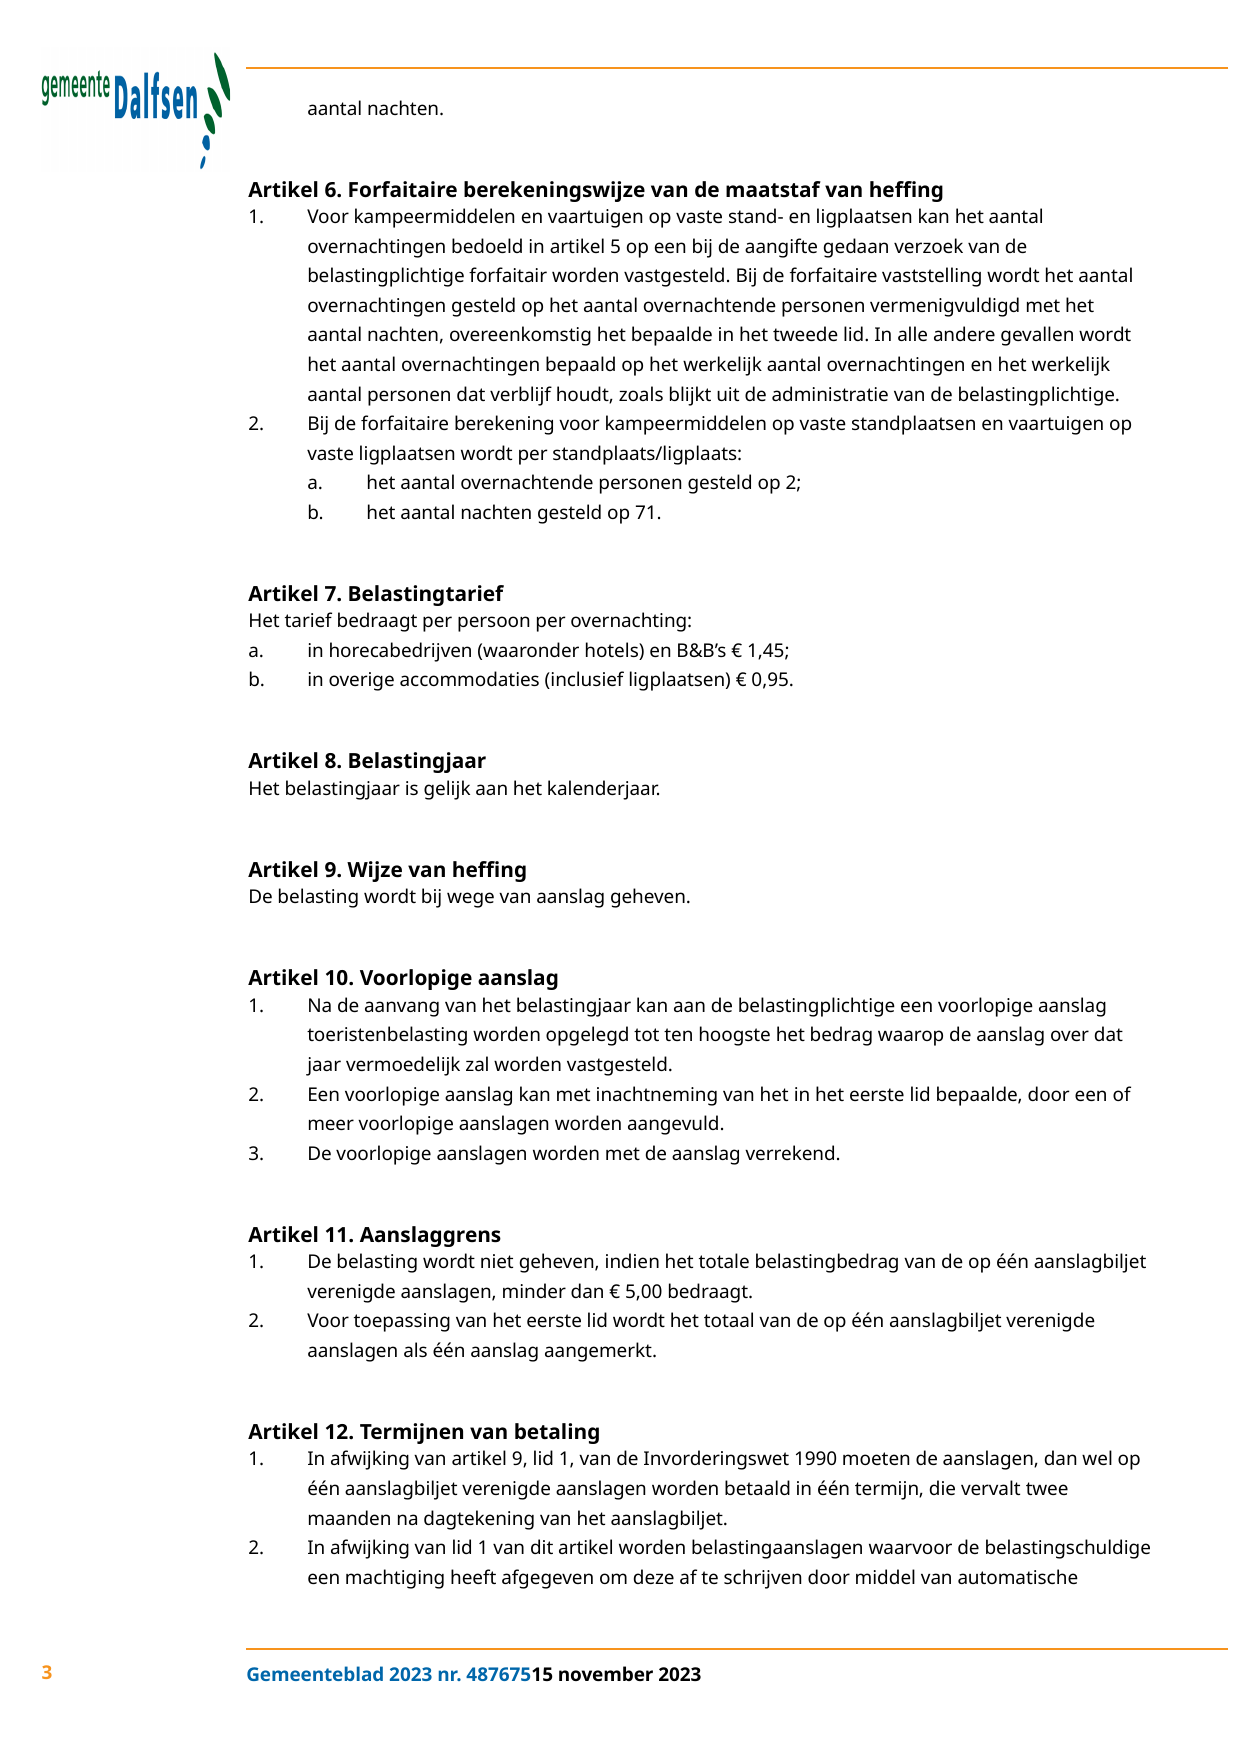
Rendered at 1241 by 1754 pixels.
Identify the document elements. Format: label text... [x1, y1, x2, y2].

list aantal nachten. [248, 95, 1152, 121]
text Artikel 10. Voorlopige aanslag [248, 963, 1152, 992]
list het aantal overnachtende personen gesteld op 2; [307, 469, 1152, 495]
list Voor toepassing van het eerste lid wordt het totaal van de op één aanslagbiljet verenigde aanslagen als één aanslag aangemerkt. [248, 1307, 1152, 1363]
list in horecabedrijven (waaronder hotels) en B&B’s € 1,45; [248, 637, 1152, 663]
list Een voorlopige aanslag kan met inachtneming van het in het eerste lid bepaalde, door een of meer voorlopige aanslagen worden aangevuld. [248, 1081, 1152, 1136]
text Artikel 6. Forfaitaire berekeningswijze van de maatstaf van heffing [248, 175, 1152, 203]
text Artikel 12. Termijnen van betaling [248, 1417, 1152, 1446]
text Het tarief bedraagt per persoon per overnachting: [248, 607, 1152, 633]
text Artikel 8. Belastingjaar [248, 747, 1152, 775]
list De belasting wordt niet geheven, indien het totale belastingbedrag van de op één aanslagbiljet verenigde aanslagen, minder dan € 5,00 bedraagt. [248, 1248, 1152, 1304]
text De belasting wordt bij wege van aanslag geheven. [248, 883, 1152, 909]
text Artikel 9. Wijze van heffing [248, 855, 1152, 883]
text Artikel 7. Belastingtarief [248, 579, 1152, 607]
list in overige accommodaties (inclusief ligplaatsen) € 0,95. [248, 667, 1152, 692]
list De voorlopige aanslagen worden met de aanslag verrekend. [248, 1140, 1152, 1166]
list Voor kampeermiddelen en vaartuigen op vaste stand- en ligplaatsen kan het aantal overnachtingen bedoeld in artikel 5 op een bij de aangifte gedaan verzoek van de belastingplichtige forfaitair worden vastgesteld. Bij de forfaitaire vaststelling wordt het aantal overnachtingen gesteld op het aantal overnachtende personen vermenigvuldigd met het aantal nachten, overeenkomstig het bepaalde in het tweede lid. In alle andere gevallen wordt het aantal overnachtingen bepaald op het werkelijk aantal overnachtingen en het werkelijk aantal personen dat verblijf houdt, zoals blijkt uit de administratie van de belastingplichtige. [248, 203, 1152, 406]
list Na de aanvang van het belastingjaar kan aan de belastingplichtige een voorlopige aanslag toeristenbelasting worden opgelegd tot ten hoogste het bedrag waarop de aanslag over dat jaar vermoedelijk zal worden vastgesteld. [248, 992, 1152, 1077]
list In afwijking van lid 1 van dit artikel worden belastingaanslagen waarvoor de belastingschuldige een machtiging heeft afgegeven om deze af te schrijven door middel van automatische [248, 1534, 1152, 1589]
list het aantal nachten gesteld op 71. [307, 499, 1152, 525]
text Het belastingjaar is gelijk aan het kalenderjaar. [248, 775, 1152, 801]
list In afwijking van artikel 9, lid 1, van de Invorderingswet 1990 moeten de aanslagen, dan wel op één aanslagbiljet verenigde aanslagen worden betaald in één termijn, die vervalt twee maanden na dagtekening van het aanslagbiljet. [248, 1446, 1152, 1530]
picture [41, 47, 231, 172]
text Artikel 11. Aanslaggrens [248, 1220, 1152, 1248]
list Bij de forfaitaire berekening voor kampeermiddelen op vaste standplaatsen en vaartuigen op vaste ligplaatsen wordt per standplaats/ligplaats: [248, 410, 1152, 466]
